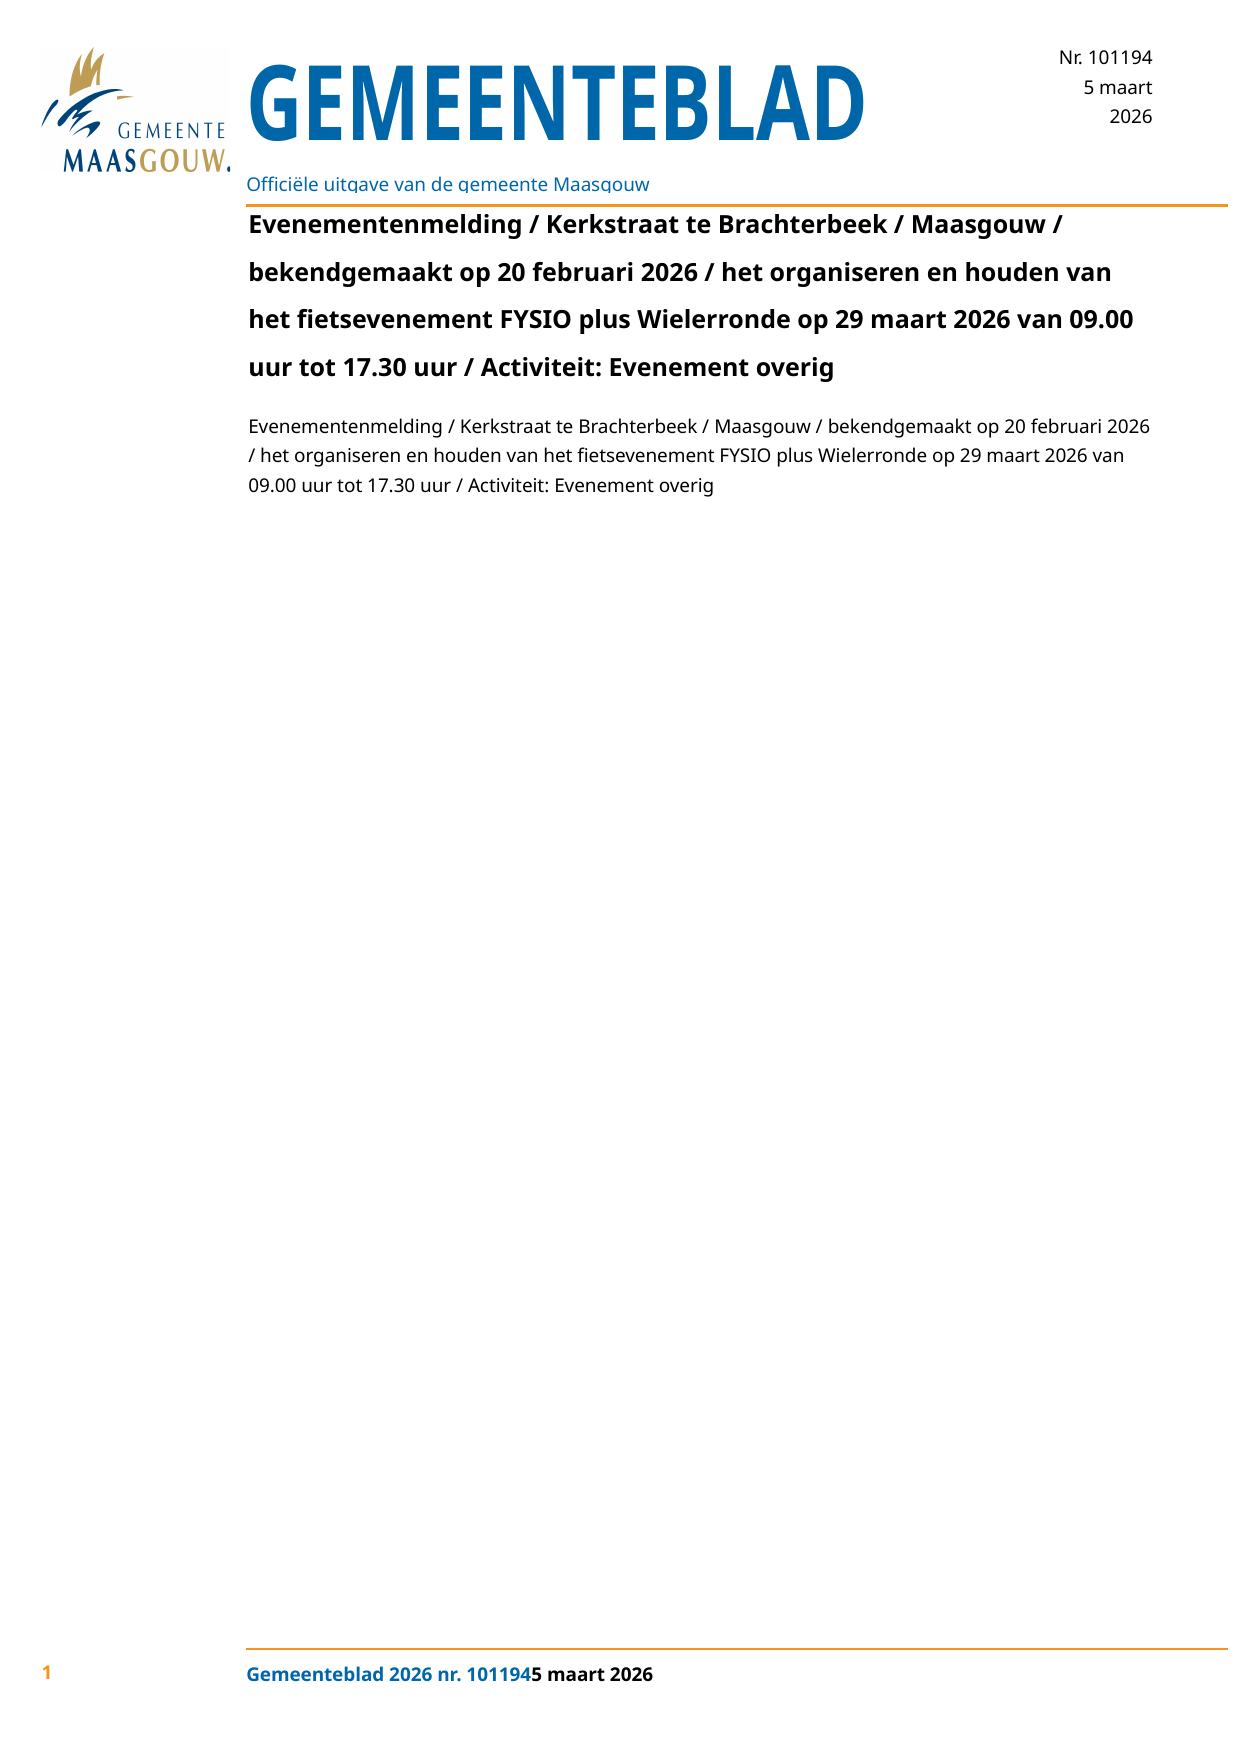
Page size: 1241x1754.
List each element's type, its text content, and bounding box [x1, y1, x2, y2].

text Evenementenmelding / Kerkstraat te Brachterbeek / Maasgouw / bekendgemaakt op 20 februari 2026 / het organiseren en houden van het fietsevenement FYSIO plus Wielerronde op 29 maart 2026 van 09.00 uur tot 17.30 uur / Activiteit: Evenement overig [248, 207, 1152, 384]
picture [41, 47, 231, 172]
text Evenementenmelding / Kerkstraat te Brachterbeek / Maasgouw / bekendgemaakt op 20 februari 2026 / het organiseren en houden van het fietsevenement FYSIO plus Wielerronde op 29 maart 2026 van 09.00 uur tot 17.30 uur / Activiteit: Evenement overig [248, 413, 1152, 498]
